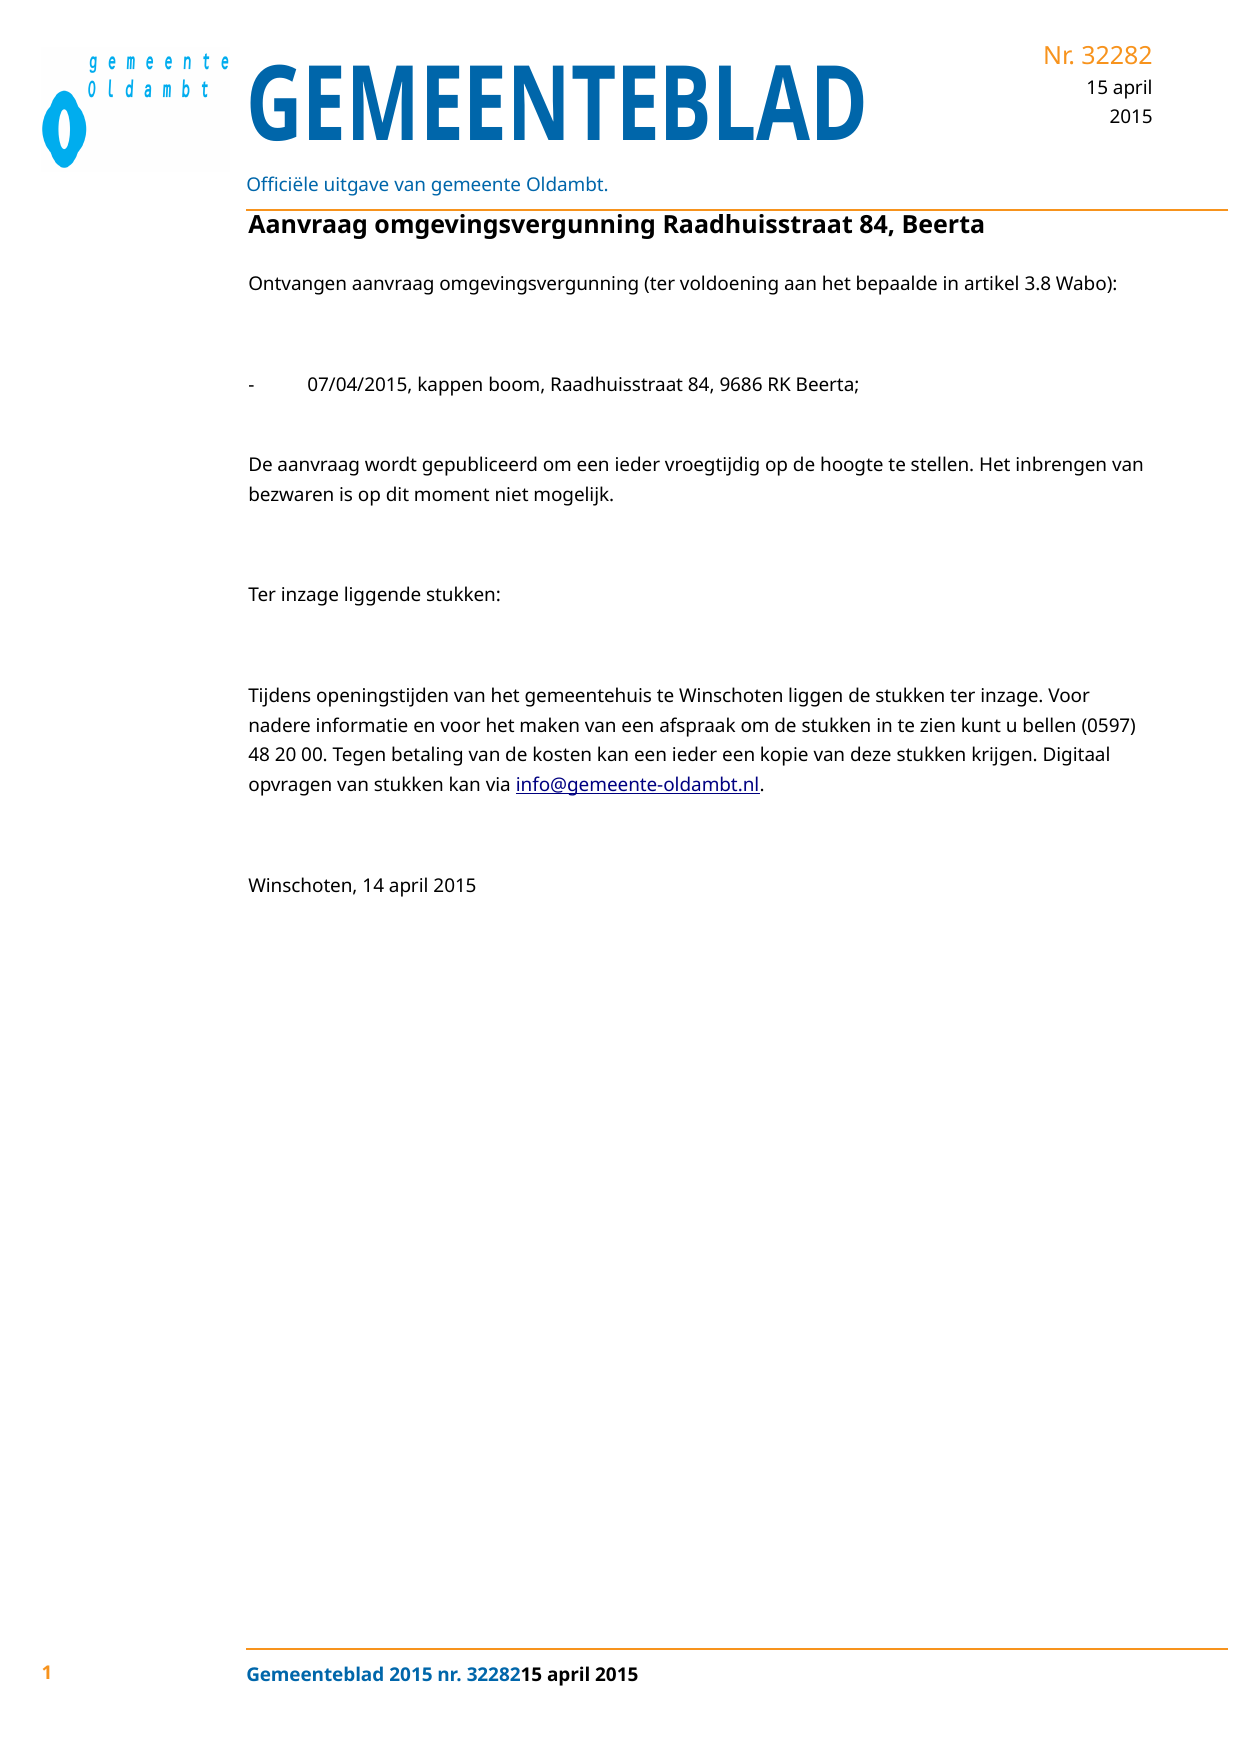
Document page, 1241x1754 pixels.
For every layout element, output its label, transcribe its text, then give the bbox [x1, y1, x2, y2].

list 07/04/2015, kappen boom, Raadhuisstraat 84, 9686 RK Beerta; [248, 371, 1152, 397]
text Tijdens openingstijden van het gemeentehuis te Winschoten liggen de stukken ter inzage. Voor nadere informatie en voor het maken van een afspraak om de stukken in te zien kunt u bellen (0597) 48 20 00. Tegen betaling van de kosten kan een ieder een kopie van deze stukken krijgen. Digitaal opvragen van stukken kan via info@gemeente-oldambt.nl. [248, 682, 1152, 797]
picture [41, 47, 231, 172]
text Aanvraag omgevingsvergunning Raadhuisstraat 84, Beerta [248, 211, 1152, 241]
text Winschoten, 14 april 2015 [248, 872, 1152, 898]
text Ter inzage liggende stukken: [248, 582, 1152, 607]
text De aanvraag wordt gepubliceerd om een ieder vroegtijdig op de hoogte te stellen. Het inbrengen van bezwaren is op dit moment niet mogelijk. [248, 451, 1152, 506]
text Ontvangen aanvraag omgevingsvergunning (ter voldoening aan het bepaalde in artikel 3.8 Wabo): [248, 270, 1152, 296]
